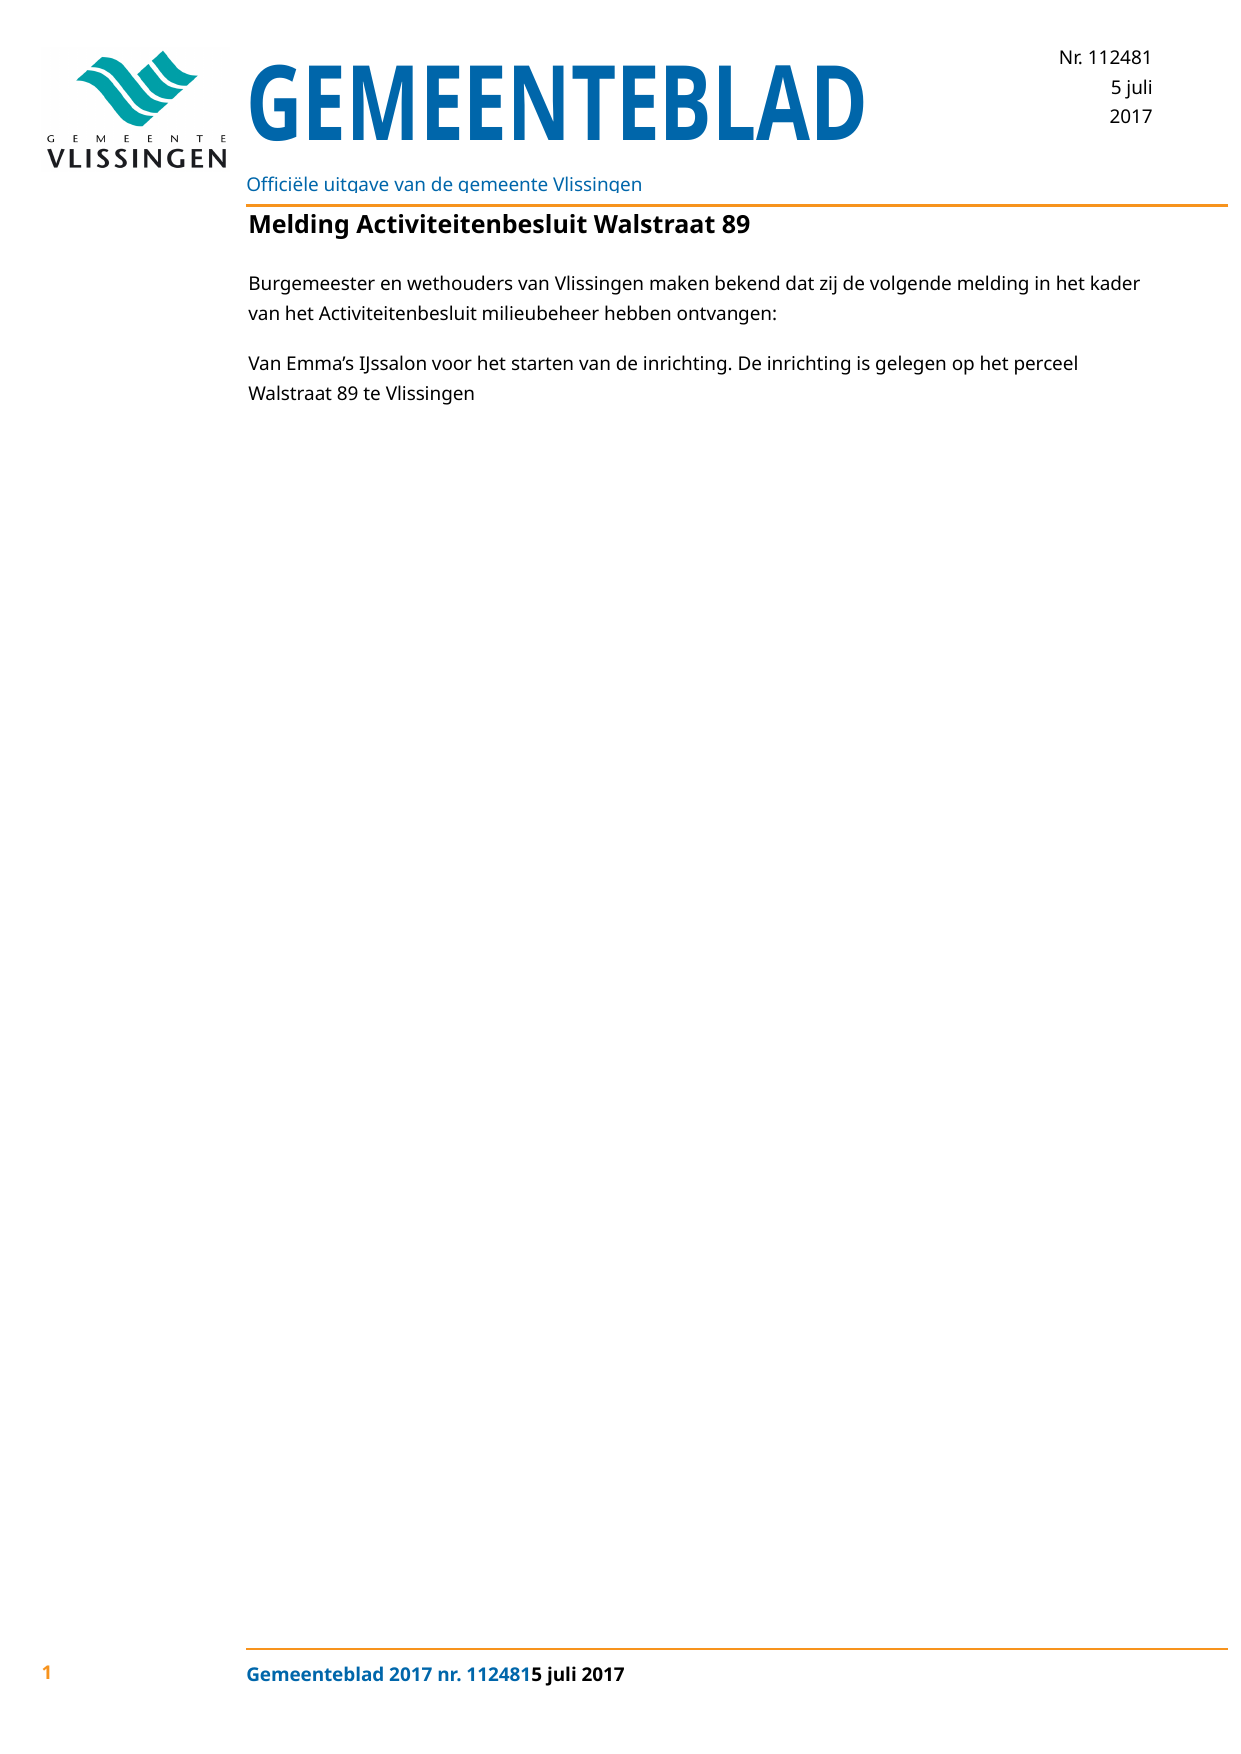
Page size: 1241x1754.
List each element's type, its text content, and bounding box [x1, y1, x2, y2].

text Burgemeester en wethouders van Vlissingen maken bekend dat zij de volgende melding in het kader van het Activiteitenbesluit milieubeheer hebben ontvangen: [248, 270, 1152, 326]
text Van Emma’s IJssalon voor het starten van de inrichting. De inrichting is gelegen op het perceel Walstraat 89 te Vlissingen [248, 350, 1152, 406]
picture [41, 47, 231, 172]
text Melding Activiteitenbesluit Walstraat 89 [248, 207, 1152, 241]
